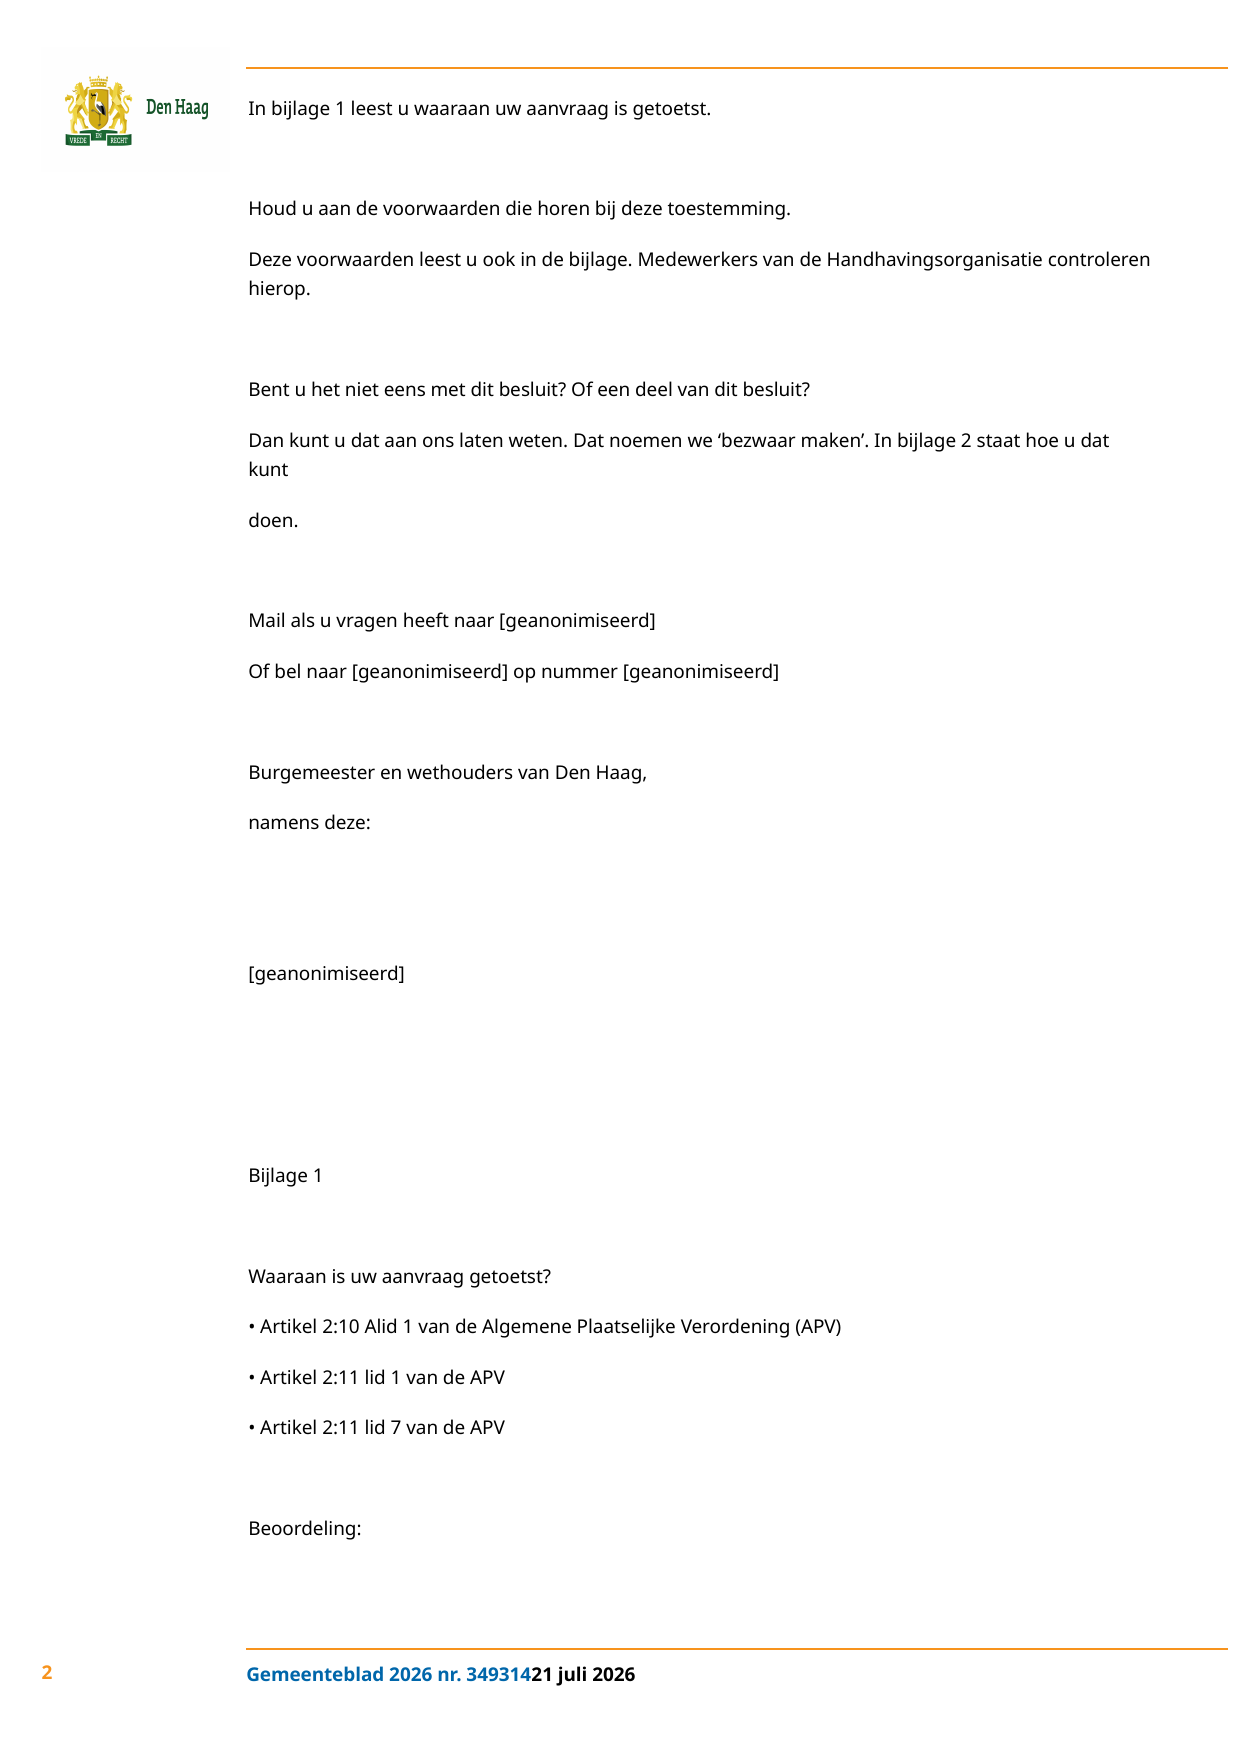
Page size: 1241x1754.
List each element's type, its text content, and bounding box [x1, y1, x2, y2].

text Houd u aan de voorwaarden die horen bij deze toestemming. [248, 196, 1152, 221]
text Burgemeester en wethouders van Den Haag, [248, 759, 1152, 785]
text Bijlage 1 [248, 1162, 1152, 1188]
text Waaraan is uw aanvraag getoetst? [248, 1263, 1152, 1289]
text [geanonimiseerd] [248, 961, 1152, 986]
text Bent u het niet eens met dit besluit? Of een deel van dit besluit? [248, 376, 1152, 402]
text • Artikel 2:11 lid 7 van de APV [248, 1414, 1152, 1440]
text In bijlage 1 leest u waaraan uw aanvraag is getoetst. [248, 95, 1152, 121]
text Deze voorwaarden leest u ook in de bijlage. Medewerkers van de Handhavingsorganisatie controleren hierop. [248, 246, 1152, 301]
text Beoordeling: [248, 1515, 1152, 1541]
text namens deze: [248, 809, 1152, 835]
text • Artikel 2:11 lid 1 van de APV [248, 1364, 1152, 1390]
text Mail als u vragen heeft naar [geanonimiseerd] [248, 608, 1152, 633]
picture [41, 47, 231, 172]
text • Artikel 2:10 Alid 1 van de Algemene Plaatselijke Verordening (APV) [248, 1313, 1152, 1339]
text Of bel naar [geanonimiseerd] op nummer [geanonimiseerd] [248, 658, 1152, 684]
text doen. [248, 507, 1152, 533]
text Dan kunt u dat aan ons laten weten. Dat noemen we ‘bezwaar maken’. In bijlage 2 staat hoe u dat kunt [248, 427, 1152, 482]
